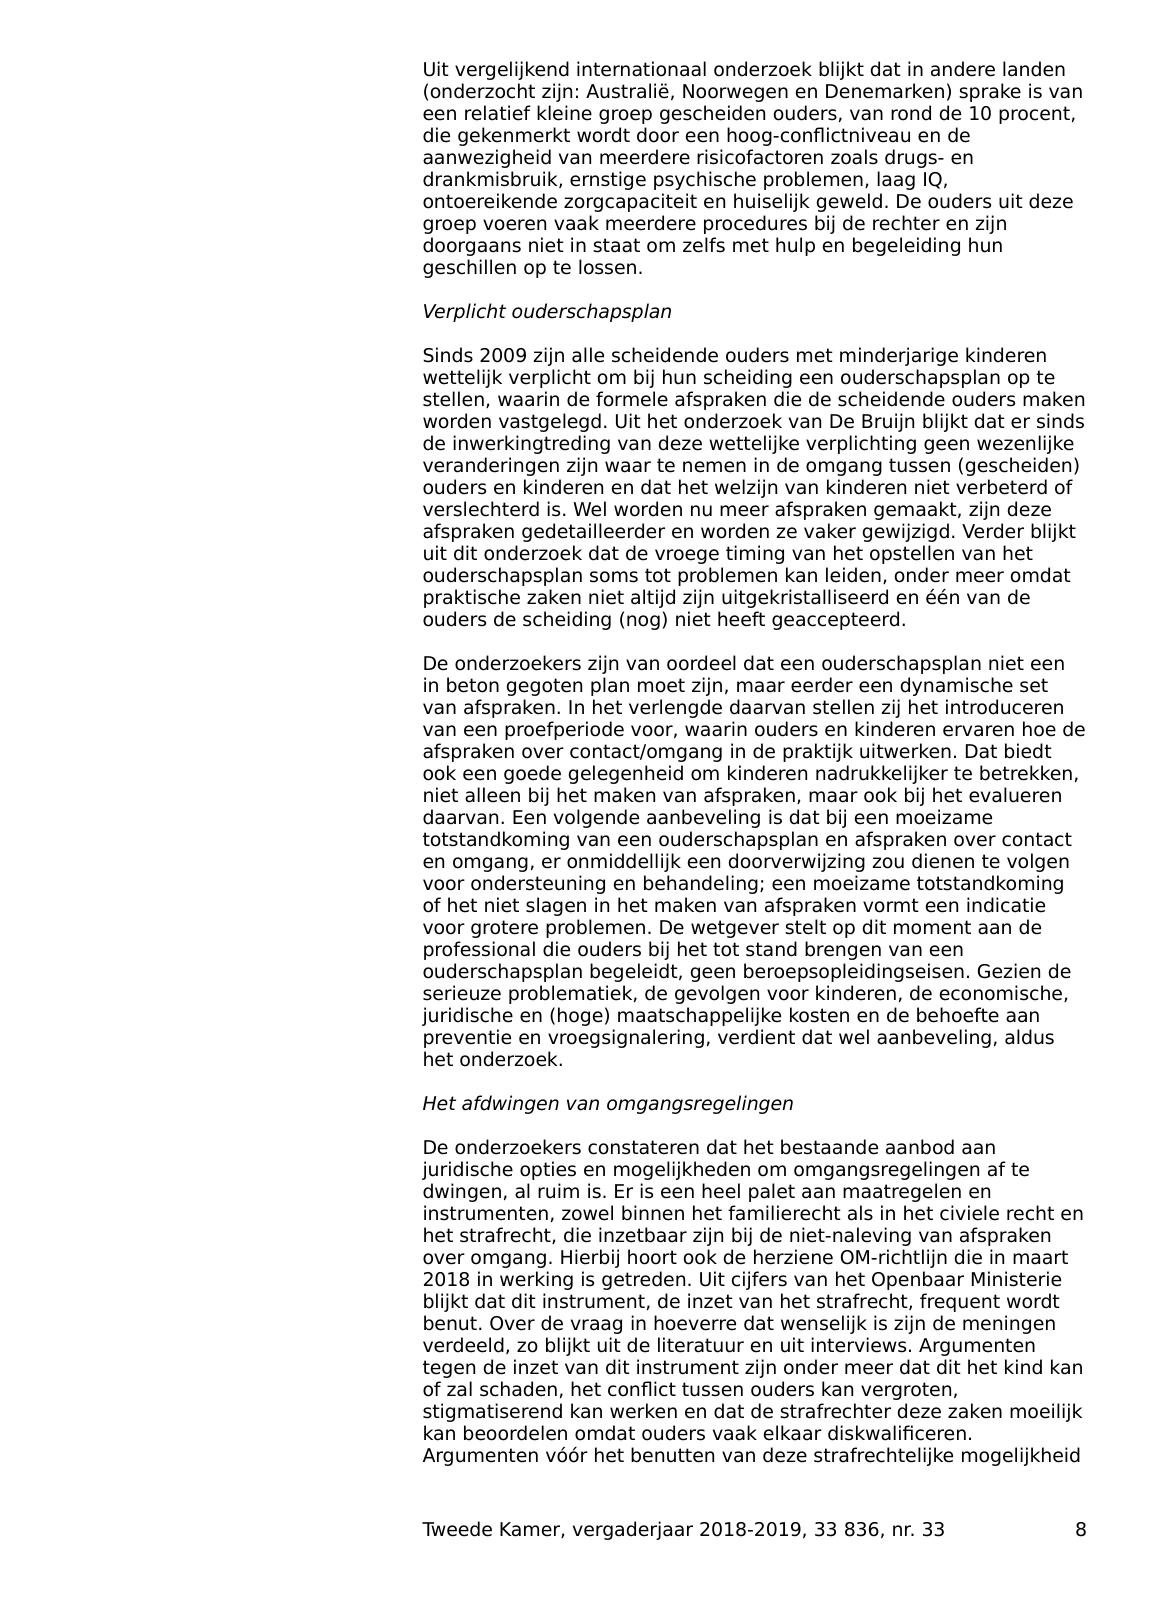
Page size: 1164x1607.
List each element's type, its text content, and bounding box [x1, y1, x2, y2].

text De onderzoekers zijn van oordeel dat een ouderschapsplan niet een in beton gegoten plan moet zijn, maar eerder een dynamische set van afspraken. In het verlengde daarvan stellen zij het introduceren van een proefperiode voor, waarin ouders en kinderen ervaren hoe de afspraken over contact/omgang in de praktijk uitwerken. Dat biedt ook een goede gelegenheid om kinderen nadrukkelijker te betrekken, niet alleen bij het maken van afspraken, maar ook bij het evalueren daarvan. Een volgende aanbeveling is dat bij een moeizame totstandkoming van een ouderschapsplan en afspraken over contact en omgang, er onmiddellijk een doorverwijzing zou dienen te volgen voor ondersteuning en behandeling; een moeizame totstandkoming of het niet slagen in het maken van afspraken vormt een indicatie voor grotere problemen. De wetgever stelt op dit moment aan de professional die ouders bij het tot stand brengen van een ouderschapsplan begeleidt, geen beroepsopleidingseisen. Gezien de serieuze problematiek, de gevolgen voor kinderen, de economische, juridische en (hoge) maatschappelijke kosten en de behoefte aan preventie en vroegsignalering, verdient dat wel aanbeveling, aldus het onderzoek. [422, 653, 1087, 1071]
text Sinds 2009 zijn alle scheidende ouders met minderjarige kinderen wettelijk verplicht om bij hun scheiding een ouderschapsplan op te stellen, waarin de formele afspraken die de scheidende ouders maken worden vastgelegd. Uit het onderzoek van De Bruijn blijkt dat er sinds de inwerkingtreding van deze wettelijke verplichting geen wezenlijke veranderingen zijn waar te nemen in de omgang tussen (gescheiden) ouders en kinderen en dat het welzijn van kinderen niet verbeterd of verslechterd is. Wel worden nu meer afspraken gemaakt, zijn deze afspraken gedetailleerder en worden ze vaker gewijzigd. Verder blijkt uit dit onderzoek dat de vroege timing van het opstellen van het ouderschapsplan soms tot problemen kan leiden, onder meer omdat praktische zaken niet altijd zijn uitgekristalliseerd en één van de ouders de scheiding (nog) niet heeft geaccepteerd. [422, 345, 1087, 631]
subtitle Het afdwingen van omgangsregelingen [422, 1093, 1087, 1115]
text Uit vergelijkend internationaal onderzoek blijkt dat in andere landen (onderzocht zijn: Australië, Noorwegen en Denemarken) sprake is van een relatief kleine groep gescheiden ouders, van rond de 10 procent, die gekenmerkt wordt door een hoog-conflictniveau en de aanwezigheid van meerdere risicofactoren zoals drugs- en drankmisbruik, ernstige psychische problemen, laag IQ, ontoereikende zorgcapaciteit en huiselijk geweld. De ouders uit deze groep voeren vaak meerdere procedures bij de rechter en zijn doorgaans niet in staat om zelfs met hulp en begeleiding hun geschillen op te lossen. [422, 59, 1087, 279]
text De onderzoekers constateren dat het bestaande aanbod aan juridische opties en mogelijkheden om omgangsregelingen af te dwingen, al ruim is. Er is een heel palet aan maatregelen en instrumenten, zowel binnen het familierecht als in het civiele recht en het strafrecht, die inzetbaar zijn bij de niet-naleving van afspraken over omgang. Hierbij hoort ook de herziene OM-richtlijn die in maart 2018 in werking is getreden. Uit cijfers van het Openbaar Ministerie blijkt dat dit instrument, de inzet van het strafrecht, frequent wordt benut. Over de vraag in hoeverre dat wenselijk is zijn de meningen verdeeld, zo blijkt uit de literatuur en uit interviews. Argumenten tegen de inzet van dit instrument zijn onder meer dat dit het kind kan of zal schaden, het conflict tussen ouders kan vergroten, stigmatiserend kan werken en dat de strafrechter deze zaken moeilijk kan beoordelen omdat ouders vaak elkaar diskwalificeren. Argumenten vóór het benutten van deze strafrechtelijke mogelijkheid [422, 1137, 1087, 1467]
subtitle Verplicht ouderschapsplan [422, 301, 1087, 323]
